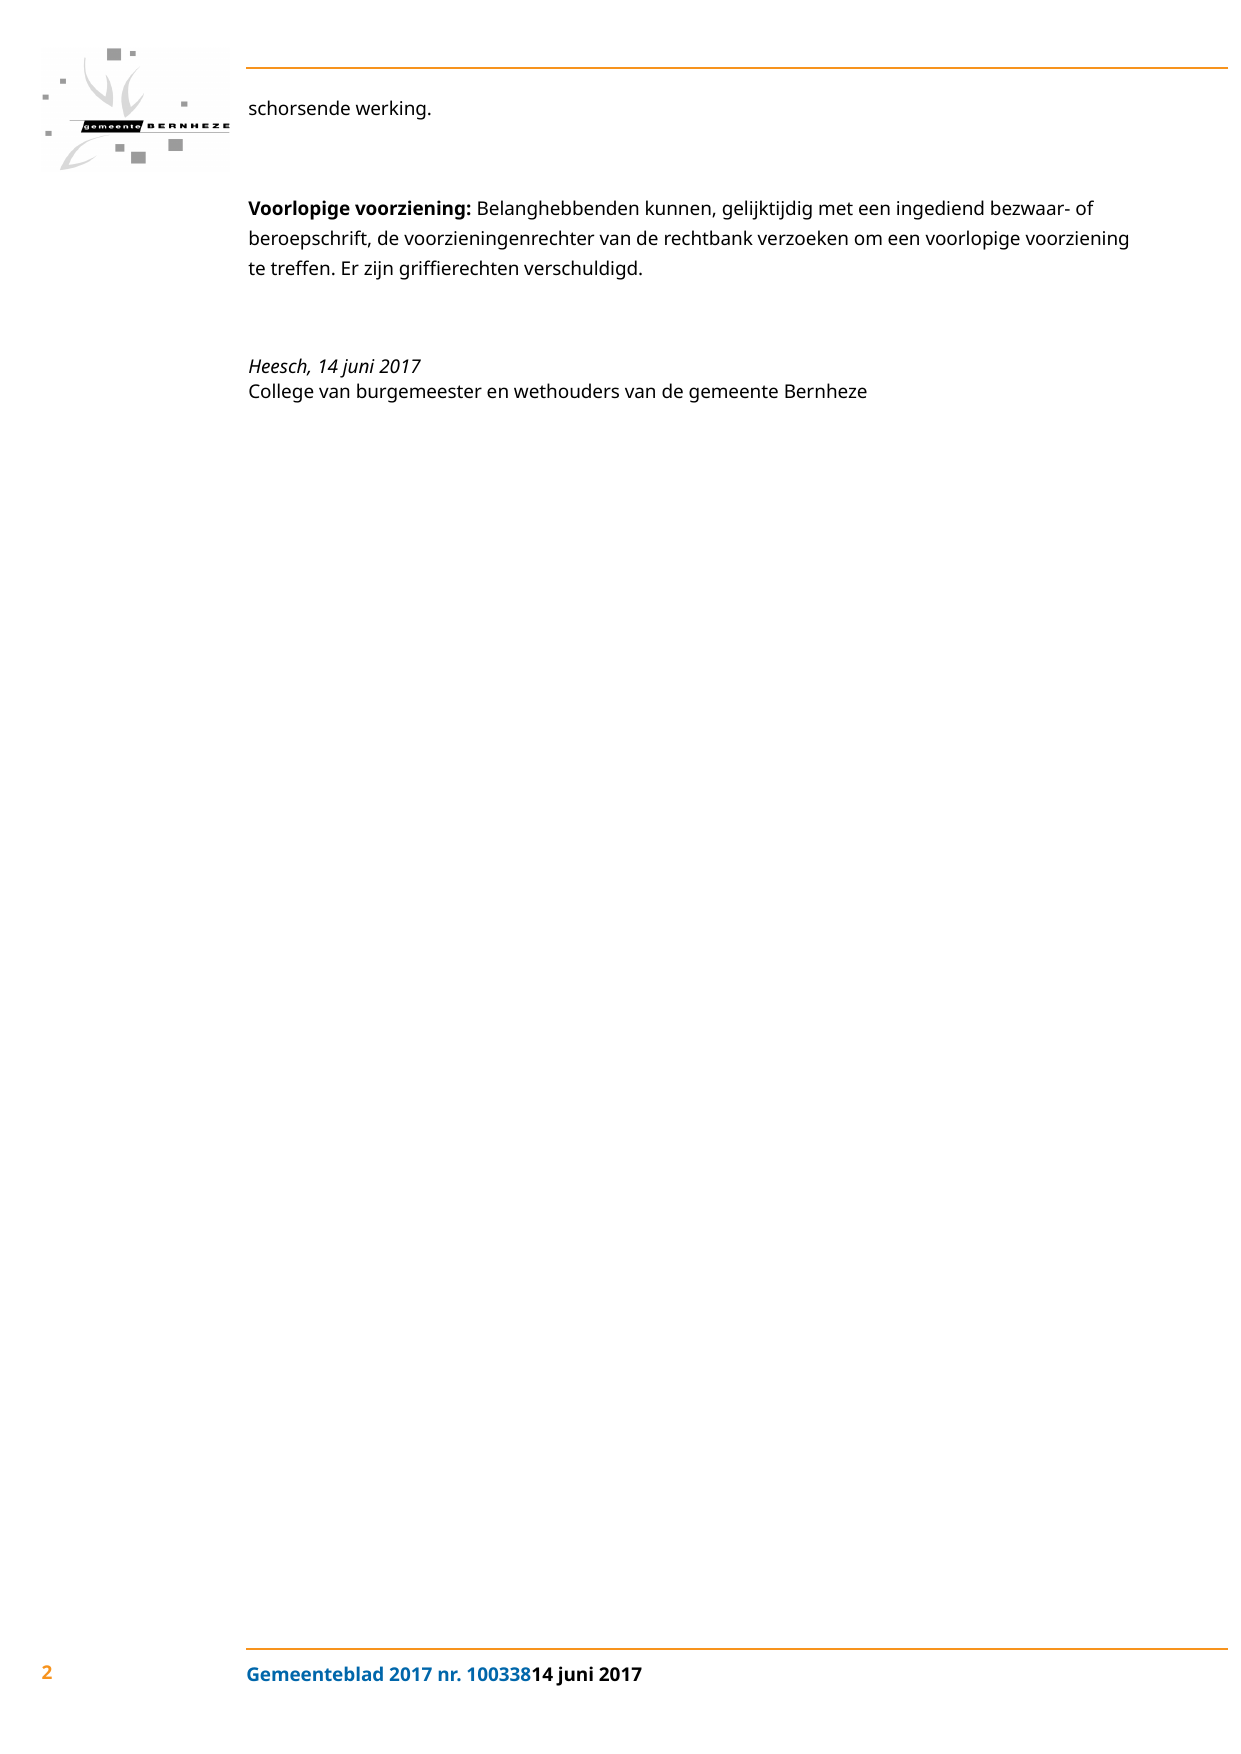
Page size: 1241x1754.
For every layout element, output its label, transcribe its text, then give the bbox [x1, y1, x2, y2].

text Heesch, 14 juni 2017 [248, 353, 1152, 379]
text College van burgemeester en wethouders van de gemeente Bernheze [248, 379, 1152, 404]
text schorsende werking. [248, 95, 1152, 121]
text Voorlopige voorziening: Belanghebbenden kunnen, gelijktijdig met een ingediend bezwaar- of beroepschrift, de voorzieningenrechter van de rechtbank verzoeken om een voorlopige voorziening te treffen. Er zijn griffierechten verschuldigd. [248, 196, 1152, 281]
picture [41, 47, 231, 172]
